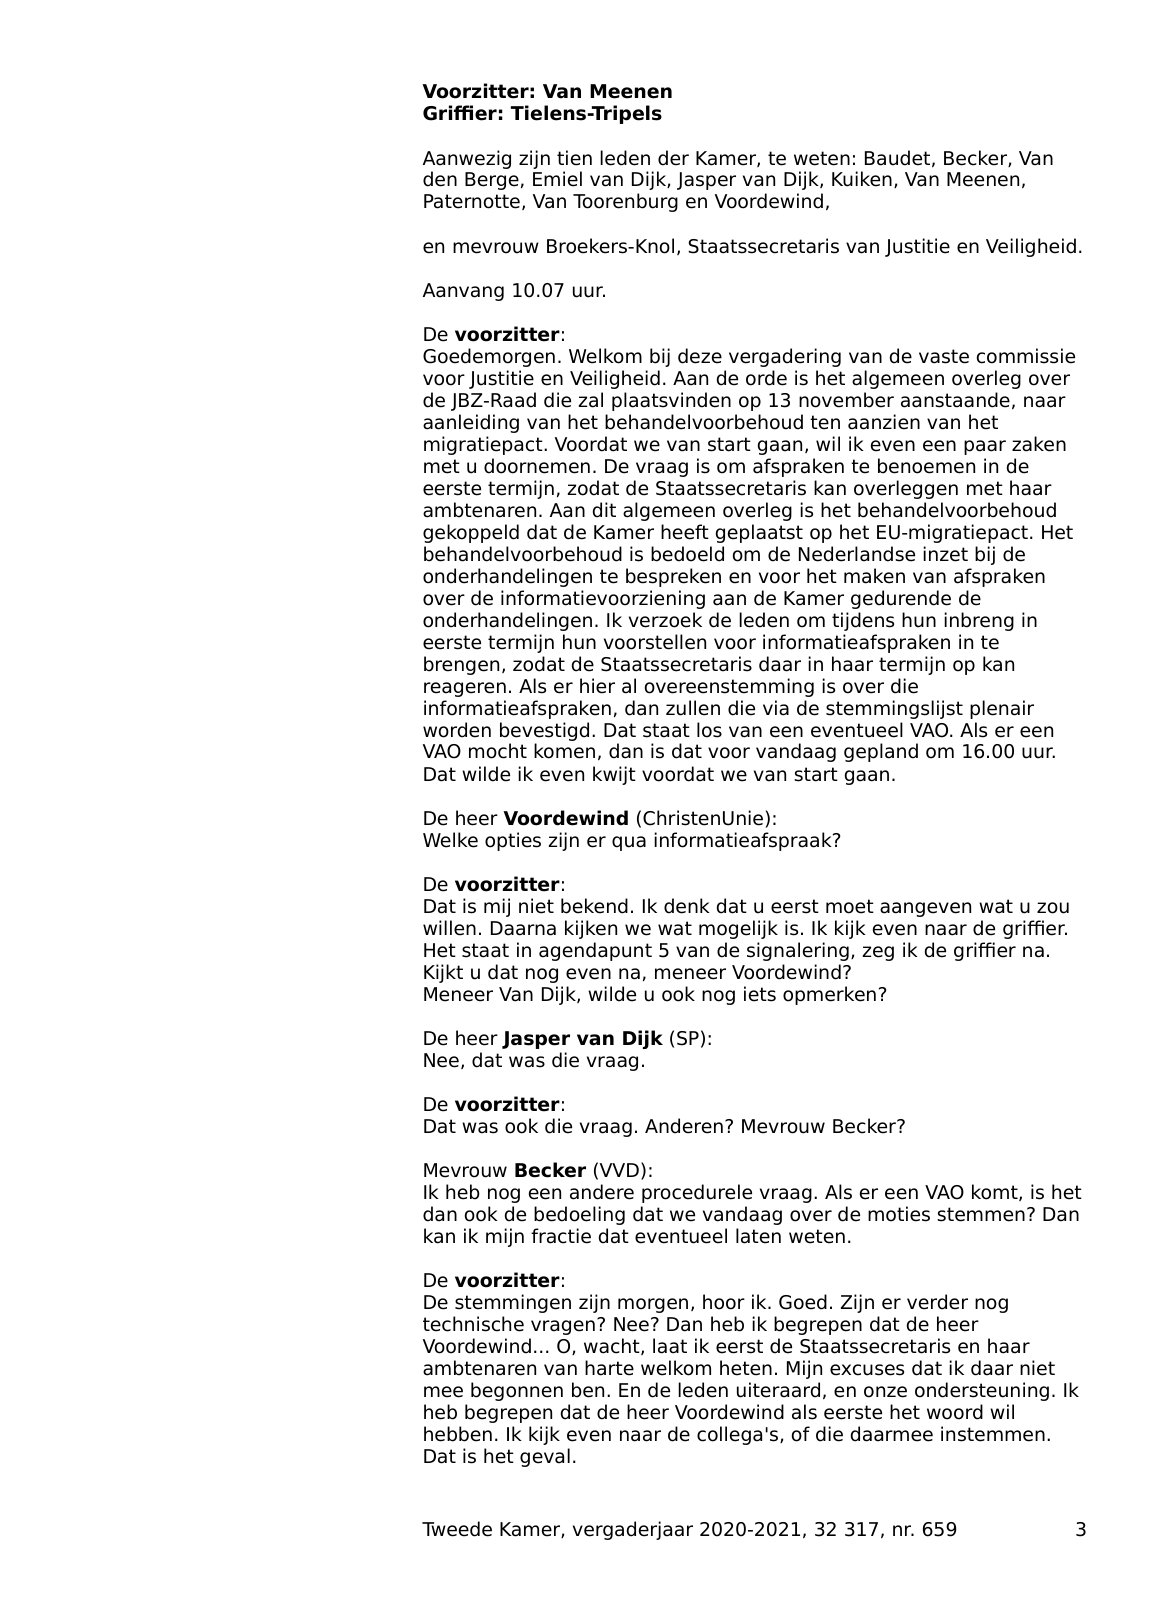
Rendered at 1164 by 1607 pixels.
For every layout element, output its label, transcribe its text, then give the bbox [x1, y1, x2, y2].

text De voorzitter: [422, 1094, 1087, 1116]
text Aanwezig zijn tien leden der Kamer, te weten: Baudet, Becker, Van den Berge, Emiel van Dijk, Jasper van Dijk, Kuiken, Van Meenen, Paternotte, Van Toorenburg en Voordewind, [422, 147, 1087, 213]
text De stemmingen zijn morgen, hoor ik. Goed. Zijn er verder nog technische vragen? Nee? Dan heb ik begrepen dat de heer Voordewind... O, wacht, laat ik eerst de Staatssecretaris en haar ambtenaren van harte welkom heten. Mijn excuses dat ik daar niet mee begonnen ben. En de leden uiteraard, en onze ondersteuning. Ik heb begrepen dat de heer Voordewind als eerste het woord wil hebben. Ik kijk even naar de collega's, of die daarmee instemmen. Dat is het geval. [422, 1292, 1087, 1468]
text De heer Voordewind (ChristenUnie): [422, 808, 1087, 829]
text Nee, dat was die vraag. [422, 1050, 1087, 1072]
text Mevrouw Becker (VVD): [422, 1160, 1087, 1182]
text Ik heb nog een andere procedurele vraag. Als er een VAO komt, is het dan ook de bedoeling dat we vandaag over de moties stemmen? Dan kan ik mijn fractie dat eventueel laten weten. [422, 1182, 1087, 1248]
text Dat is mij niet bekend. Ik denk dat u eerst moet aangeven wat u zou willen. Daarna kijken we wat mogelijk is. Ik kijk even naar de griffier. Het staat in agendapunt 5 van de signalering, zeg ik de griffier na. Kijkt u dat nog even na, meneer Voordewind? [422, 896, 1087, 984]
text Welke opties zijn er qua informatieafspraak? [422, 829, 1087, 852]
text Dat was ook die vraag. Anderen? Mevrouw Becker? [422, 1116, 1087, 1138]
text De heer Jasper van Dijk (SP): [422, 1028, 1087, 1050]
text De voorzitter: [422, 324, 1087, 346]
text Aanvang 10.07 uur. [422, 280, 1087, 302]
text De voorzitter: [422, 874, 1087, 896]
text Meneer Van Dijk, wilde u ook nog iets opmerken? [422, 984, 1087, 1006]
text Goedemorgen. Welkom bij deze vergadering van de vaste commissie voor Justitie en Veiligheid. Aan de orde is het algemeen overleg over de JBZ-Raad die zal plaatsvinden op 13 november aanstaande, naar aanleiding van het behandelvoorbehoud ten aanzien van het migratiepact. Voordat we van start gaan, wil ik even een paar zaken met u doornemen. De vraag is om afspraken te benoemen in de eerste termijn, zodat de Staatssecretaris kan overleggen met haar ambtenaren. Aan dit algemeen overleg is het behandelvoorbehoud gekoppeld dat de Kamer heeft geplaatst op het EU-migratiepact. Het behandelvoorbehoud is bedoeld om de Nederlandse inzet bij de onderhandelingen te bespreken en voor het maken van afspraken over de informatievoorziening aan de Kamer gedurende de onderhandelingen. Ik verzoek de leden om tijdens hun inbreng in eerste termijn hun voorstellen voor informatieafspraken in te brengen, zodat de Staatssecretaris daar in haar termijn op kan reageren. Als er hier al overeenstemming is over die informatieafspraken, dan zullen die via de stemmingslijst plenair worden bevestigd. Dat staat los van een eventueel VAO. Als er een VAO mocht komen, dan is dat voor vandaag gepland om 16.00 uur. [422, 346, 1087, 763]
text Dat wilde ik even kwijt voordat we van start gaan. [422, 763, 1087, 785]
text De voorzitter: [422, 1270, 1087, 1292]
text Griffier: Tielens-Tripels [422, 103, 1087, 125]
text Voorzitter: Van Meenen [422, 81, 1087, 103]
text en mevrouw Broekers-Knol, Staatssecretaris van Justitie en Veiligheid. [422, 236, 1087, 257]
